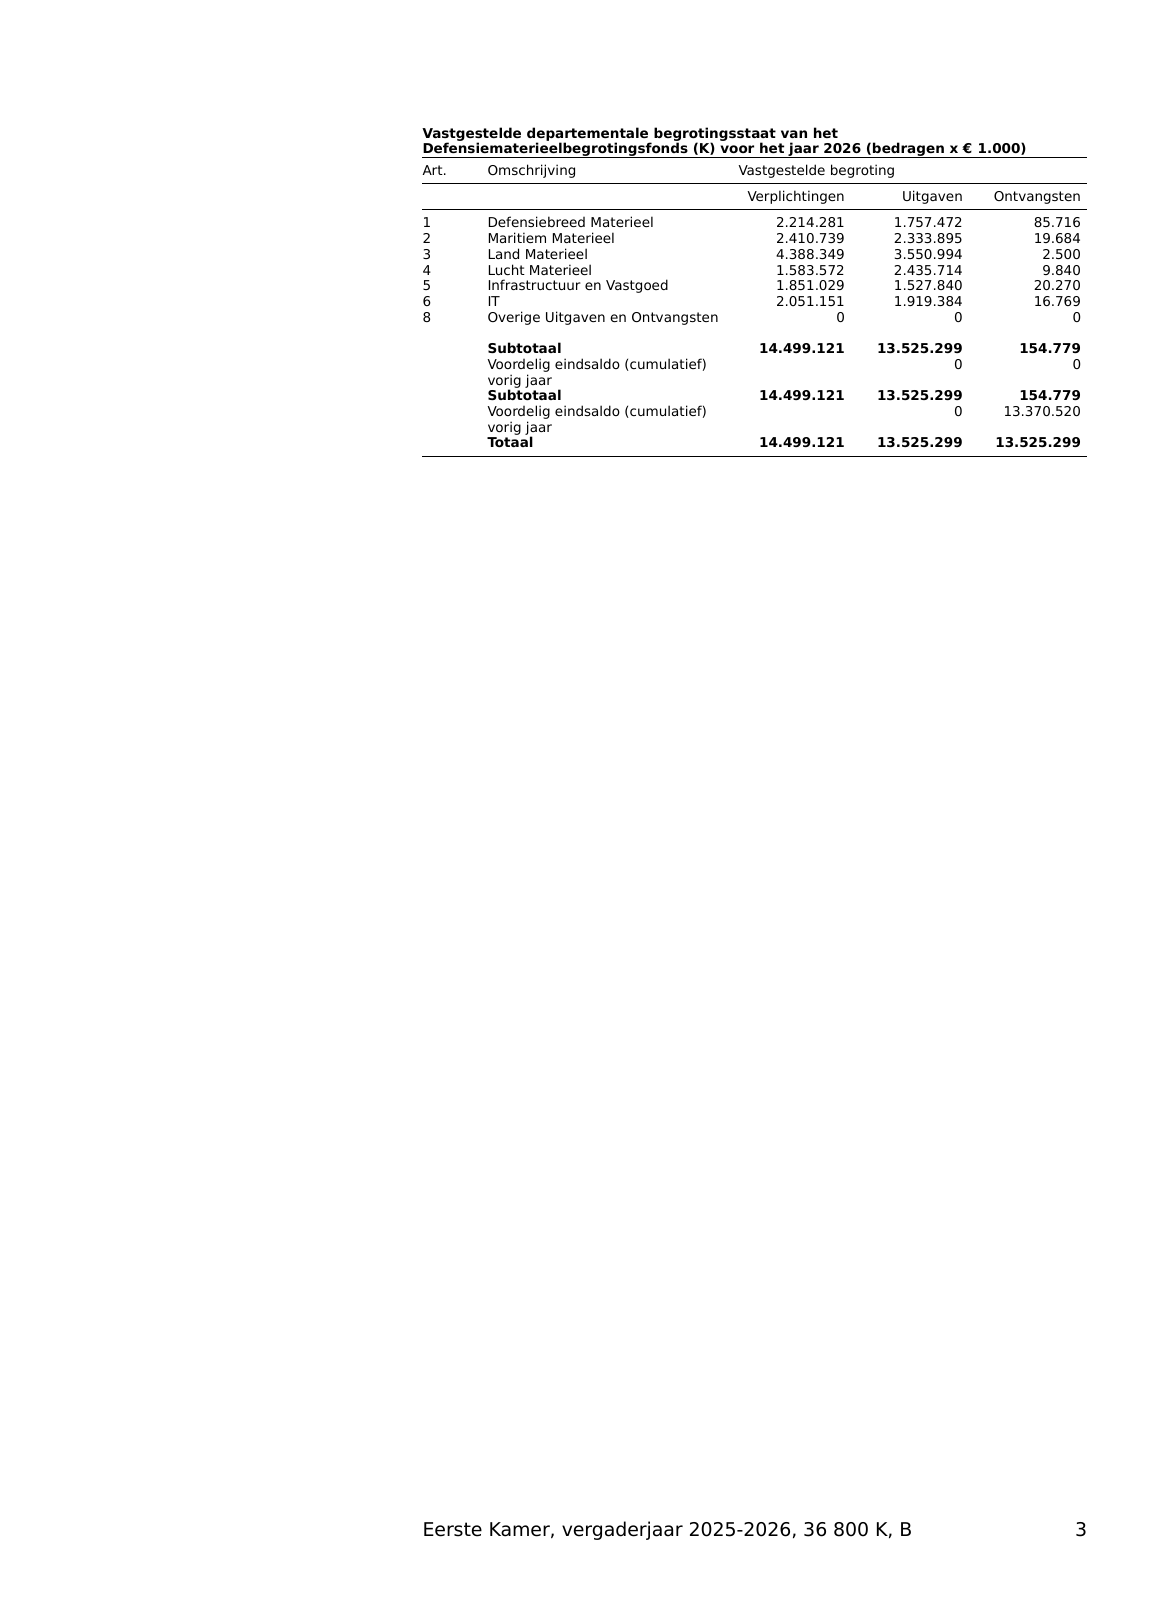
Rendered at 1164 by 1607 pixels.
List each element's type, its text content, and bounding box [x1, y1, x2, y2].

table_cell 5 [422, 278, 481, 294]
table_cell 19.684 [969, 231, 1087, 247]
table_cell 4 [422, 262, 481, 278]
table_cell 2.333.895 [850, 231, 968, 247]
table_cell 1.919.384 [850, 294, 968, 309]
table_cell 14.499.121 [732, 388, 850, 404]
table_cell Vastgestelde begroting [732, 158, 1087, 183]
table_cell Totaal [481, 435, 732, 456]
table_cell [422, 357, 481, 388]
table_cell 13.525.299 [850, 388, 968, 404]
table_cell Voordelig eindsaldo (cumulatief) vorig jaar [481, 404, 732, 435]
table_cell 0 [969, 310, 1087, 325]
table_cell Voordelig eindsaldo (cumulatief) vorig jaar [481, 357, 732, 388]
table_cell 1.583.572 [732, 262, 850, 278]
table_cell Uitgaven [850, 184, 968, 209]
table_cell 85.716 [969, 210, 1087, 231]
table_cell Overige Uitgaven en Ontvangsten [481, 310, 732, 325]
table_cell 13.525.299 [850, 435, 968, 456]
table_cell 0 [850, 357, 968, 388]
table_cell [732, 325, 850, 341]
table_cell 2.435.714 [850, 262, 968, 278]
table_cell 20.270 [969, 278, 1087, 294]
table_cell 0 [850, 310, 968, 325]
table_cell 0 [732, 310, 850, 325]
table_cell [969, 325, 1087, 341]
table_cell [732, 357, 850, 388]
table_cell Lucht Materieel [481, 262, 732, 278]
table_cell 14.499.121 [732, 341, 850, 357]
table_cell [422, 341, 481, 357]
table_cell Verplichtingen [732, 184, 850, 209]
table_cell 16.769 [969, 294, 1087, 309]
table_cell [422, 435, 481, 456]
table_cell Subtotaal [481, 388, 732, 404]
table_cell 3 [422, 247, 481, 262]
table_cell 1.527.840 [850, 278, 968, 294]
table_cell Subtotaal [481, 341, 732, 357]
table_cell Art. [422, 158, 481, 183]
table_cell 2.214.281 [732, 210, 850, 231]
table_cell Land Materieel [481, 247, 732, 262]
table_cell 3.550.994 [850, 247, 968, 262]
table_header Vastgestelde departementale begrotingsstaat van het Defensiematerieelbegrotingsfonds (K) voor het jaar 2026 (bedragen x € 1.000) [422, 126, 1087, 157]
table_cell 14.499.121 [732, 435, 850, 456]
table_cell 1.851.029 [732, 278, 850, 294]
table_cell 1.757.472 [850, 210, 968, 231]
table_cell 2.410.739 [732, 231, 850, 247]
table_cell 8 [422, 310, 481, 325]
table_cell [422, 184, 481, 209]
table_cell 154.779 [969, 341, 1087, 357]
table_cell 1 [422, 210, 481, 231]
table_cell 4.388.349 [732, 247, 850, 262]
table_cell [481, 184, 732, 209]
table_cell 0 [850, 404, 968, 435]
table_cell 9.840 [969, 262, 1087, 278]
table_cell 6 [422, 294, 481, 309]
table_cell Ontvangsten [969, 184, 1087, 209]
table_cell 0 [969, 357, 1087, 388]
table_cell 154.779 [969, 388, 1087, 404]
table_cell 2.500 [969, 247, 1087, 262]
table_cell Defensiebreed Materieel [481, 210, 732, 231]
table_cell [732, 404, 850, 435]
table_cell 13.370.520 [969, 404, 1087, 435]
table_cell [481, 325, 732, 341]
table_cell Maritiem Materieel [481, 231, 732, 247]
table_cell [850, 325, 968, 341]
table_cell 13.525.299 [850, 341, 968, 357]
table_cell 13.525.299 [969, 435, 1087, 456]
table_cell [422, 404, 481, 435]
table_cell [422, 388, 481, 404]
table_cell [422, 325, 481, 341]
table_cell IT [481, 294, 732, 309]
table_cell 2 [422, 231, 481, 247]
table_cell Infrastructuur en Vastgoed [481, 278, 732, 294]
table_cell Omschrijving [481, 158, 732, 183]
table_cell 2.051.151 [732, 294, 850, 309]
